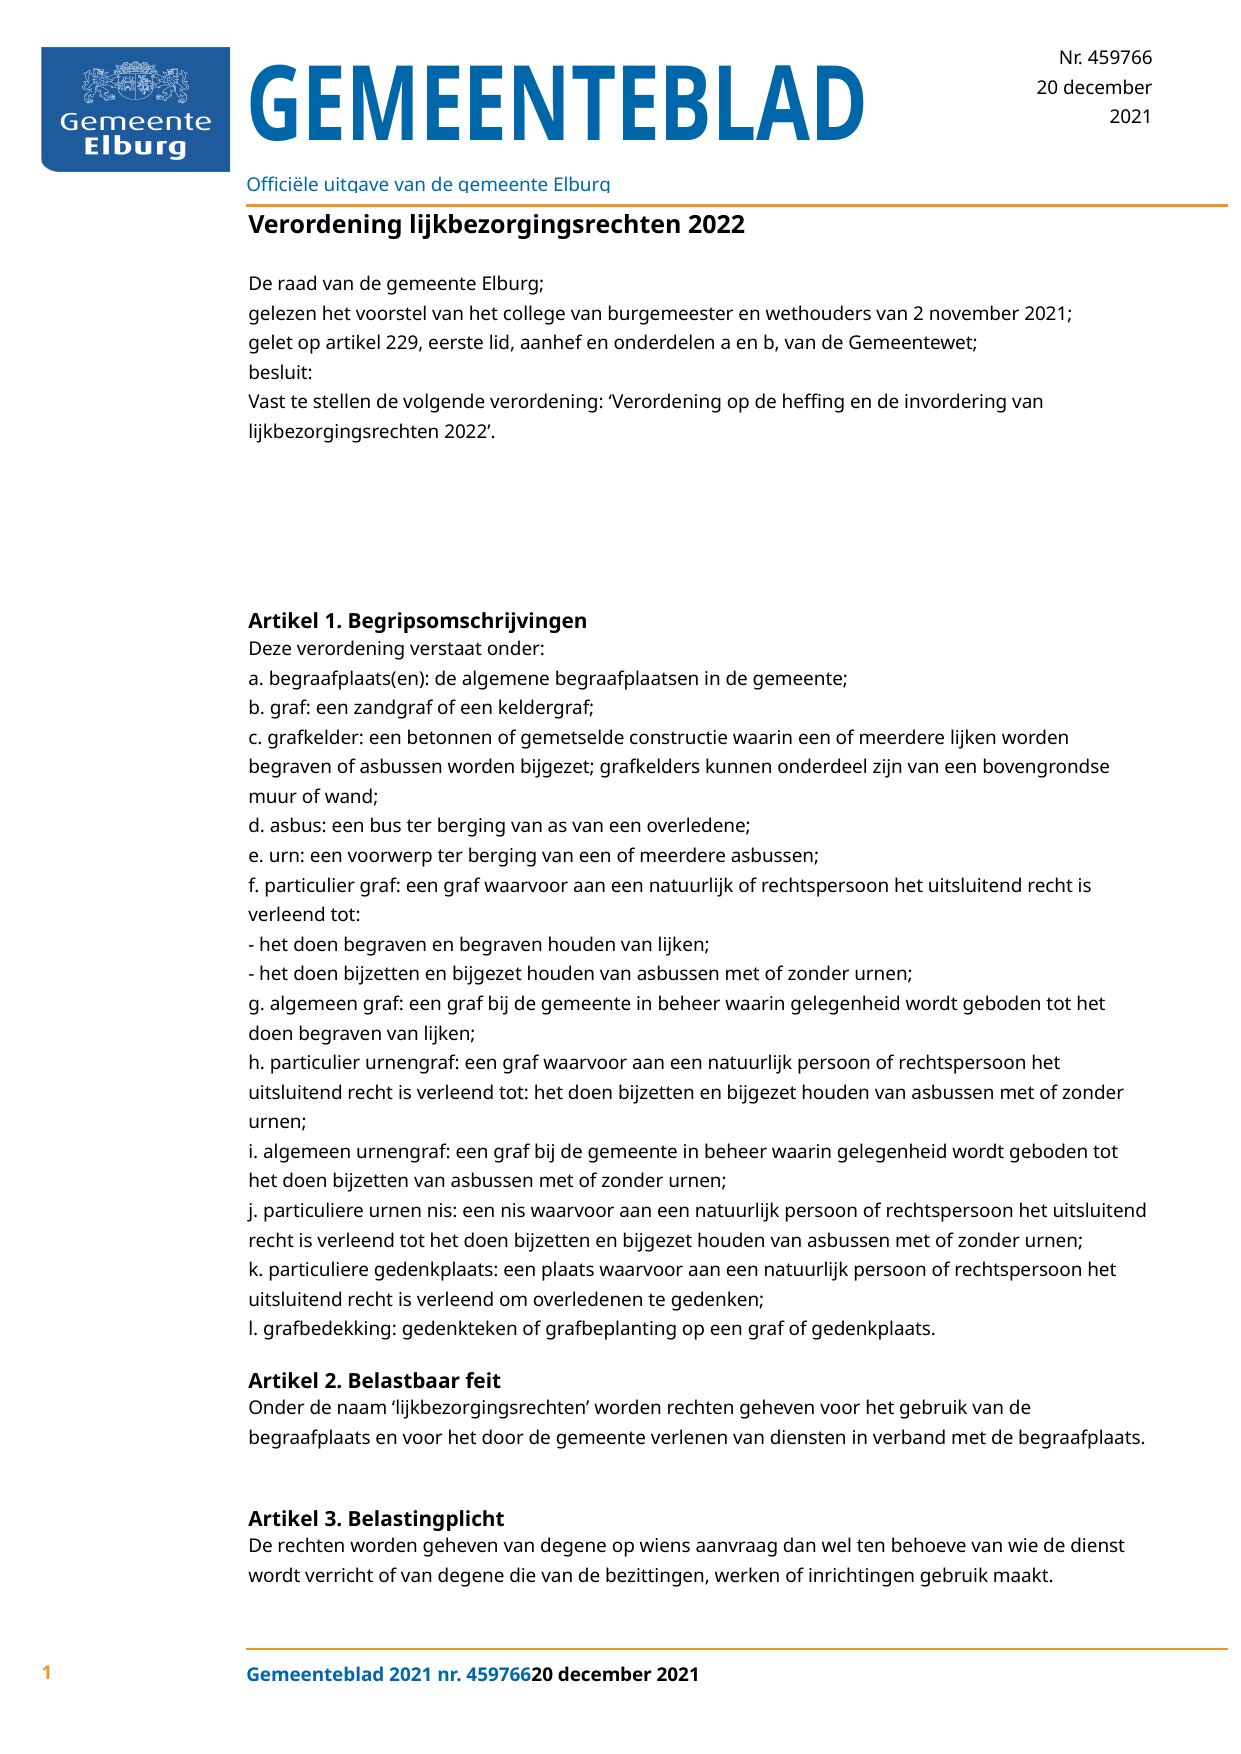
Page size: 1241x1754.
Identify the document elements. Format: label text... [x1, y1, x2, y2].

text d. asbus: een bus ter berging van as van een overledene; [248, 813, 1152, 838]
text - het doen bijzetten en bijgezet houden van asbussen met of zonder urnen; [248, 961, 1152, 986]
text Deze verordening verstaat onder: [248, 635, 1152, 661]
text Vast te stellen de volgende verordening: ‘Verordening op de heffing en de invordering van lijkbezorgingsrechten 2022’. [248, 389, 1152, 444]
text j. particuliere urnen nis: een nis waarvoor aan een natuurlijk persoon of rechtspersoon het uitsluitend recht is verleend tot het doen bijzetten en bijgezet houden van asbussen met of zonder urnen; [248, 1197, 1152, 1252]
text e. urn: een voorwerp ter berging van een of meerdere asbussen; [248, 842, 1152, 868]
text g. algemeen graf: een graf bij de gemeente in beheer waarin gelegenheid wordt geboden tot het doen begraven van lijken; [248, 990, 1152, 1045]
text gelet op artikel 229, eerste lid, aanhef en onderdelen a en b, van de Gemeentewet; [248, 329, 1152, 355]
text besluit: [248, 359, 1152, 385]
text f. particulier graf: een graf waarvoor aan een natuurlijk of rechtspersoon het uitsluitend recht is verleend tot: [248, 872, 1152, 927]
text i. algemeen urnengraf: een graf bij de gemeente in beheer waarin gelegenheid wordt geboden tot het doen bijzetten van asbussen met of zonder urnen; [248, 1138, 1152, 1193]
text Verordening lijkbezorgingsrechten 2022 [248, 207, 1152, 241]
text De rechten worden geheven van degene op wiens aanvraag dan wel ten behoeve van wie de dienst wordt verricht of van degene die van de bezittingen, werken of inrichtingen gebruik maakt. [248, 1532, 1152, 1588]
text Artikel 3. Belastingplicht [248, 1504, 1152, 1532]
picture [41, 47, 231, 172]
text Artikel 2. Belastbaar feit [248, 1366, 1152, 1394]
text - het doen begraven en begraven houden van lijken; [248, 931, 1152, 957]
text h. particulier urnengraf: een graf waarvoor aan een natuurlijk persoon of rechtspersoon het uitsluitend recht is verleend tot: het doen bijzetten en bijgezet houden van asbussen met of zonder urnen; [248, 1049, 1152, 1134]
text c. grafkelder: een betonnen of gemetselde constructie waarin een of meerdere lijken worden begraven of asbussen worden bijgezet; grafkelders kunnen onderdeel zijn van een bovengrondse muur of wand; [248, 724, 1152, 809]
text gelezen het voorstel van het college van burgemeester en wethouders van 2 november 2021; [248, 300, 1152, 326]
text Onder de naam ‘lijkbezorgingsrechten’ worden rechten geheven voor het gebruik van de begraafplaats en voor het door de gemeente verlenen van diensten in verband met de begraafplaats. [248, 1394, 1152, 1450]
text a. begraafplaats(en): de algemene begraafplaatsen in de gemeente; [248, 665, 1152, 690]
text l. grafbedekking: gedenkteken of grafbeplanting op een graf of gedenkplaats. [248, 1316, 1152, 1341]
text Artikel 1. Begripsomschrijvingen [248, 607, 1152, 635]
text b. graf: een zandgraf of een keldergraf; [248, 694, 1152, 720]
text De raad van de gemeente Elburg; [248, 270, 1152, 296]
text k. particuliere gedenkplaats: een plaats waarvoor aan een natuurlijk persoon of rechtspersoon het uitsluitend recht is verleend om overledenen te gedenken; [248, 1256, 1152, 1312]
